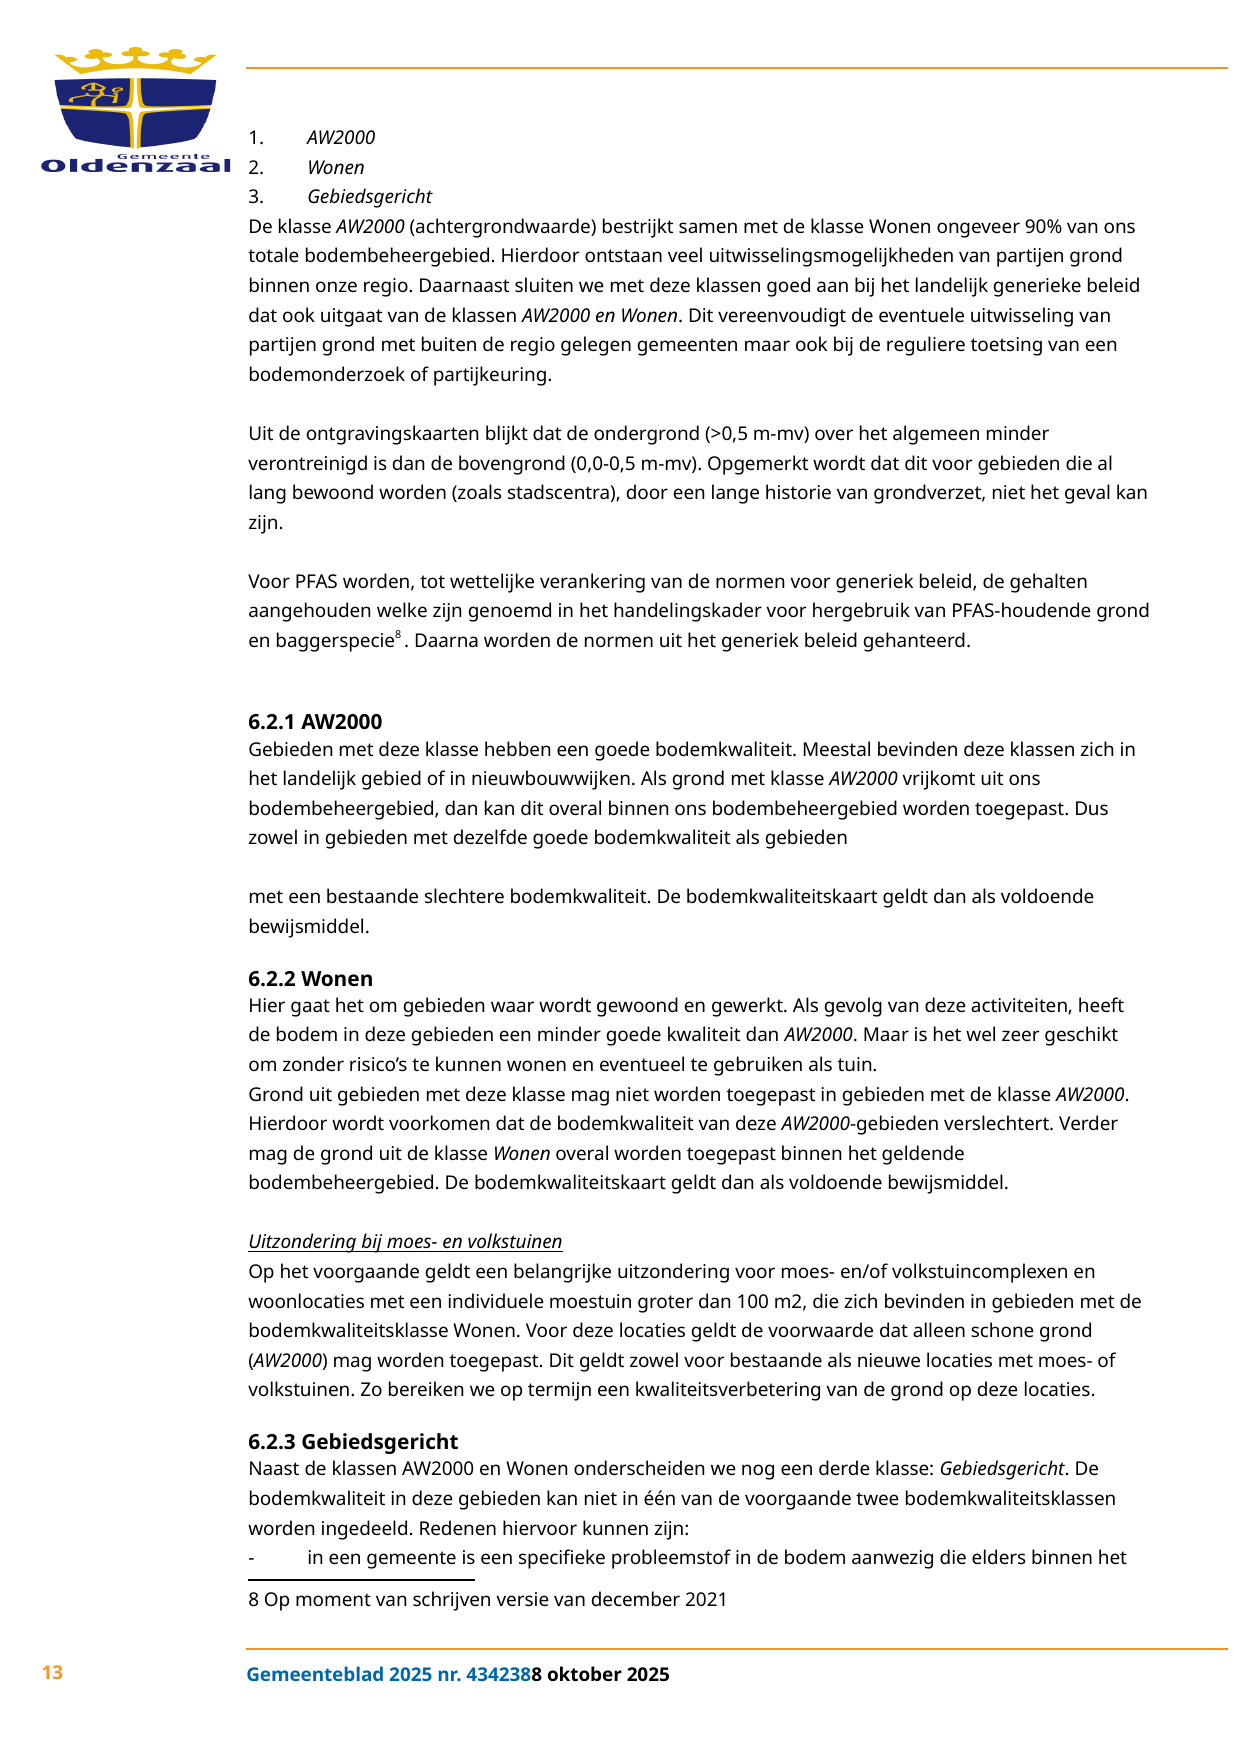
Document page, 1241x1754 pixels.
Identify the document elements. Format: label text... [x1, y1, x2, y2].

text Op het voorgaande geldt een belangrijke uitzondering voor moes- en/of volkstuincomplexen en woonlocaties met een individuele moestuin groter dan 100 m2, die zich bevinden in gebieden met de bodemkwaliteitsklasse Wonen. Voor deze locaties geldt de voorwaarde dat alleen schone grond (AW2000) mag worden toegepast. Dit geldt zowel voor bestaande als nieuwe locaties met moes- of volkstuinen. Zo bereiken we op termijn een kwaliteitsverbetering van de grond op deze locaties. [248, 1258, 1152, 1402]
list Wonen [248, 154, 1152, 180]
text 6.2.2 Wonen [248, 964, 1152, 992]
text met een bestaande slechtere bodemkwaliteit. De bodemkwaliteitskaart geldt dan als voldoende bewijsmiddel. [248, 884, 1152, 939]
text Voor PFAS worden, tot wettelijke verankering van de normen voor generiek beleid, de gehalten aangehouden welke zijn genoemd in het handelingskader voor hergebruik van PFAS-houdende grond en baggerspecie. Daarna worden de normen uit het generiek beleid gehanteerd. [248, 568, 1152, 653]
picture [41, 47, 231, 172]
list in een gemeente is een specifieke probleemstof in de bodem aanwezig die elders binnen het [248, 1544, 1152, 1570]
text Grond uit gebieden met deze klasse mag niet worden toegepast in gebieden met de klasse AW2000. Hierdoor wordt voorkomen dat de bodemkwaliteit van deze AW2000-gebieden verslechtert. Verder mag de grond uit de klasse Wonen overal worden toegepast binnen het geldende bodembeheergebied. De bodemkwaliteitskaart geldt dan als voldoende bewijsmiddel. [248, 1081, 1152, 1195]
text Gebieden met deze klasse hebben een goede bodemkwaliteit. Meestal bevinden deze klassen zich in het landelijk gebied of in nieuwbouwwijken. Als grond met klasse AW2000 vrijkomt uit ons bodembeheergebied, dan kan dit overal binnen ons bodembeheergebied worden toegepast. Dus zowel in gebieden met dezelfde goede bodemkwaliteit als gebieden [248, 736, 1152, 850]
text Uit de ontgravingskaarten blijkt dat de ondergrond (>0,5 m-mv) over het algemeen minder verontreinigd is dan de bovengrond (0,0-0,5 m-mv). Opgemerkt wordt dat dit voor gebieden die al lang bewoond worden (zoals stadscentra), door een lange historie van grondverzet, niet het geval kan zijn. [248, 420, 1152, 535]
list AW2000 [248, 124, 1152, 150]
text Naast de klassen AW2000 en Wonen onderscheiden we nog een derde klasse: Gebiedsgericht. De bodemkwaliteit in deze gebieden kan niet in één van de voorgaande twee bodemkwaliteitsklassen worden ingedeeld. Redenen hiervoor kunnen zijn: [248, 1456, 1152, 1540]
text 6.2.1 AW2000 [248, 707, 1152, 736]
text De klasse AW2000 (achtergrondwaarde) bestrijkt samen met de klasse Wonen ongeveer 90% van ons totale bodembeheergebied. Hierdoor ontstaan veel uitwisselingsmogelijkheden van partijen grond binnen onze regio. Daarnaast sluiten we met deze klassen goed aan bij het landelijk generieke beleid dat ook uitgaat van de klassen AW2000 en Wonen. Dit vereenvoudigt de eventuele uitwisseling van partijen grond met buiten de regio gelegen gemeenten maar ook bij de reguliere toetsing van een bodemonderzoek of partijkeuring. [248, 213, 1152, 387]
list Gebiedsgericht [248, 183, 1152, 209]
text Op moment van schrijven versie van december 2021 [248, 1586, 1152, 1612]
text Uitzondering bij moes- en volkstuinen [248, 1229, 1152, 1254]
text 6.2.3 Gebiedsgericht [248, 1427, 1152, 1456]
text Hier gaat het om gebieden waar wordt gewoond en gewerkt. Als gevolg van deze activiteiten, heeft de bodem in deze gebieden een minder goede kwaliteit dan AW2000. Maar is het wel zeer geschikt om zonder risico’s te kunnen wonen en eventueel te gebruiken als tuin. [248, 992, 1152, 1077]
